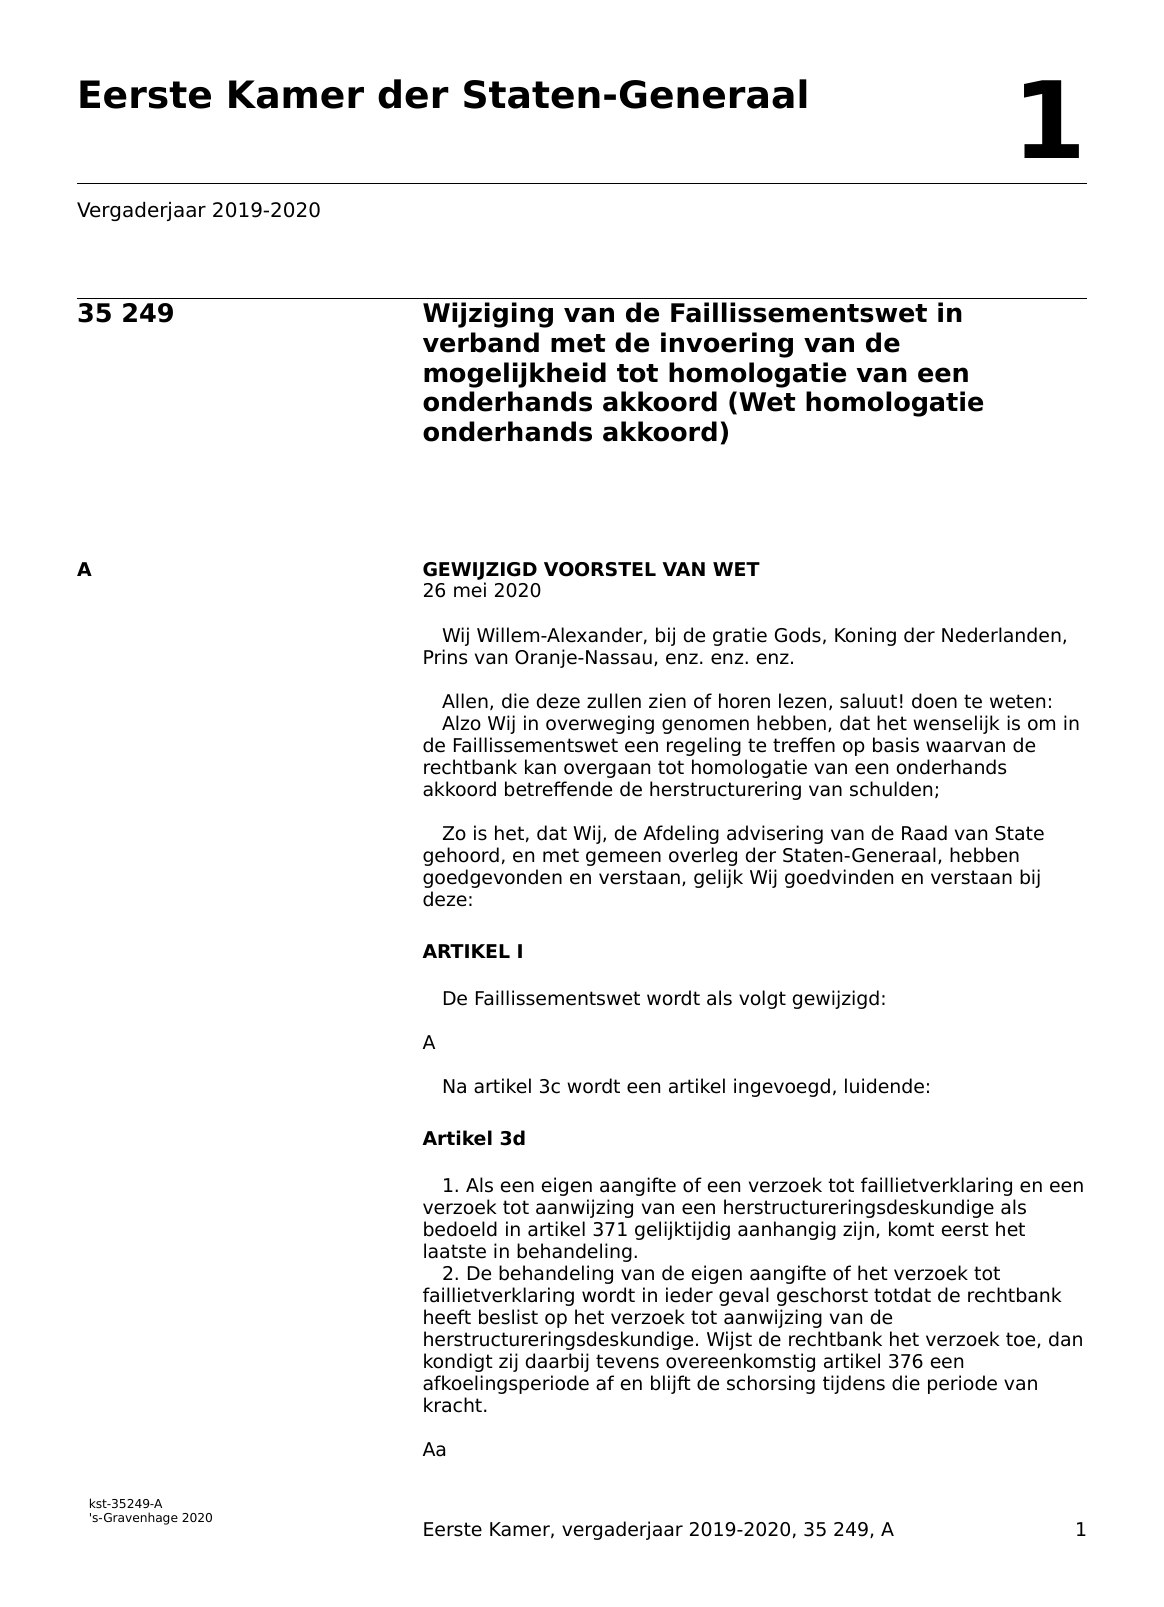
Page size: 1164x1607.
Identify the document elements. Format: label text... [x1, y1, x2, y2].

text 's-Gravenhage 2020 [88, 1511, 323, 1525]
table_header Eerste Kamer der Staten-Generaal [77, 59, 886, 183]
text A [422, 1032, 1087, 1054]
text Aa [422, 1439, 1087, 1461]
text De Faillissementswet wordt als volgt gewijzigd: [422, 988, 1087, 1010]
text Allen, die deze zullen zien of horen lezen, saluut! doen te weten: [422, 691, 1087, 713]
subtitle 35 249 Wijziging van de Faillissementswet in verband met de invoering van de mogelijkheid tot homologatie van een onderhands akkoord (Wet homologatie onderhands akkoord) [77, 299, 1087, 447]
text Na artikel 3c wordt een artikel ingevoegd, luidende: [422, 1076, 1087, 1098]
table_cell Vergaderjaar 2019-2020 [77, 184, 1087, 298]
text 26 mei 2020 [422, 580, 1087, 602]
subtitle Artikel 3d [422, 1128, 1087, 1150]
text 2. De behandeling van de eigen aangifte of het verzoek tot faillietverklaring wordt in ieder geval geschorst totdat de rechtbank heeft beslist op het verzoek tot aanwijzing van de herstructureringsdeskundige. Wijst de rechtbank het verzoek toe, dan kondigt zij daarbij tevens overeenkomstig artikel 376 een afkoelingsperiode af en blijft de schorsing tijdens die periode van kracht. [422, 1263, 1087, 1417]
text 1. Als een eigen aangifte of een verzoek tot faillietverklaring en een verzoek tot aanwijzing van een herstructureringsdeskundige als bedoeld in artikel 371 gelijktijdig aanhangig zijn, komt eerst het laatste in behandeling. [422, 1175, 1087, 1263]
text Zo is het, dat Wij, de Afdeling advisering van de Raad van State gehoord, en met gemeen overleg der Staten-Generaal, hebben goedgevonden en verstaan, gelijk Wij goedvinden en verstaan bij deze: [422, 823, 1087, 911]
subtitle A GEWIJZIGD VOORSTEL VAN WET [77, 558, 1087, 580]
text kst-35249-A [88, 1497, 323, 1511]
subtitle ARTIKEL I [422, 941, 1087, 963]
text Wij Willem-Alexander, bij de gratie Gods, Koning der Nederlanden, Prins van Oranje-Nassau, enz. enz. enz. [422, 624, 1087, 668]
text Alzo Wij in overweging genomen hebben, dat het wenselijk is om in de Faillissementswet een regeling te treffen op basis waarvan de rechtbank kan overgaan tot homologatie van een onderhands akkoord betreffende de herstructurering van schulden; [422, 713, 1087, 801]
table_header 1 [886, 59, 1087, 183]
